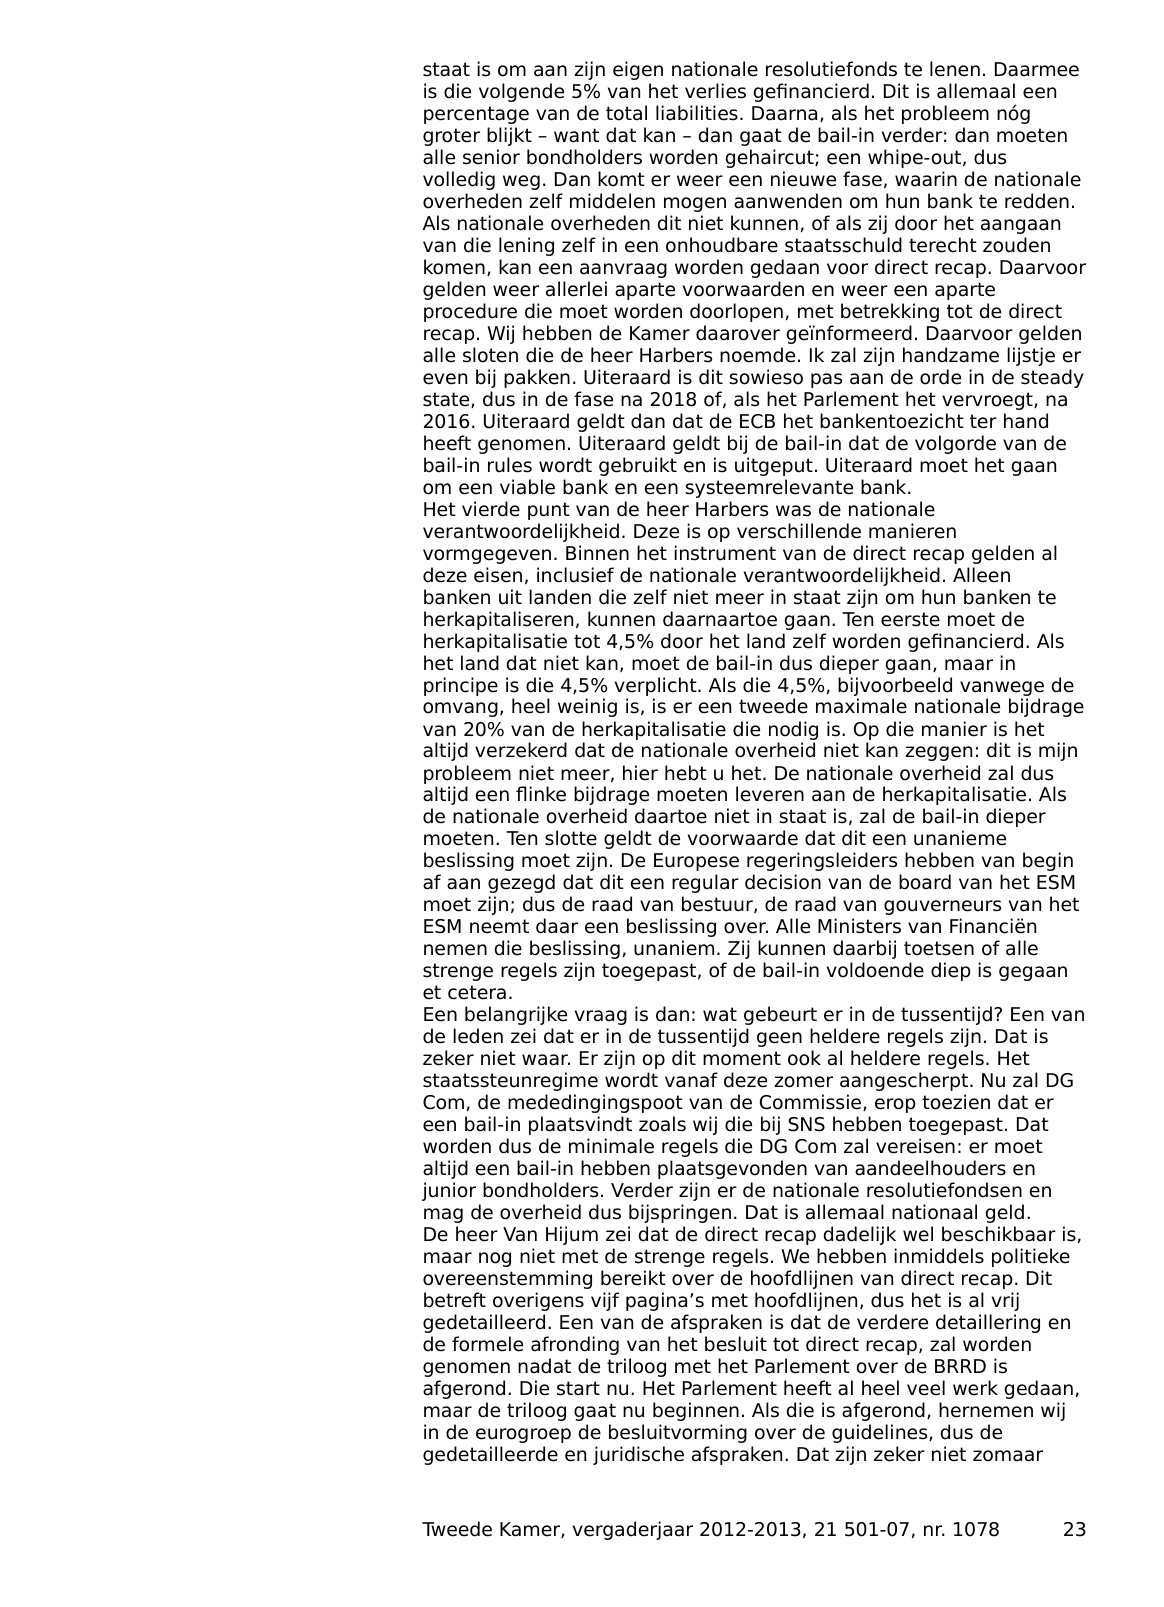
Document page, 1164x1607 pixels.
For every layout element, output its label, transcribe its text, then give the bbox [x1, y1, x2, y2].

text staat is om aan zijn eigen nationale resolutiefonds te lenen. Daarmee is die volgende 5% van het verlies gefinancierd. Dit is allemaal een percentage van de total liabilities. Daarna, als het probleem nóg groter blijkt – want dat kan – dan gaat de bail-in verder: dan moeten alle senior bondholders worden gehaircut; een whipe-out, dus volledig weg. Dan komt er weer een nieuwe fase, waarin de nationale overheden zelf middelen mogen aanwenden om hun bank te redden. Als nationale overheden dit niet kunnen, of als zij door het aangaan van die lening zelf in een onhoudbare staatsschuld terecht zouden komen, kan een aanvraag worden gedaan voor direct recap. Daarvoor gelden weer allerlei aparte voorwaarden en weer een aparte procedure die moet worden doorlopen, met betrekking tot de direct recap. Wij hebben de Kamer daarover geïnformeerd. Daarvoor gelden alle sloten die de heer Harbers noemde. Ik zal zijn handzame lijstje er even bij pakken. Uiteraard is dit sowieso pas aan de orde in de steady state, dus in de fase na 2018 of, als het Parlement het vervroegt, na 2016. Uiteraard geldt dan dat de ECB het bankentoezicht ter hand heeft genomen. Uiteraard geldt bij de bail-in dat de volgorde van de bail-in rules wordt gebruikt en is uitgeput. Uiteraard moet het gaan om een viable bank en een systeemrelevante bank. [422, 59, 1087, 499]
text Een belangrijke vraag is dan: wat gebeurt er in de tussentijd? Een van de leden zei dat er in de tussentijd geen heldere regels zijn. Dat is zeker niet waar. Er zijn op dit moment ook al heldere regels. Het staatssteunregime wordt vanaf deze zomer aangescherpt. Nu zal DG Com, de mededingingspoot van de Commissie, erop toezien dat er een bail-in plaatsvindt zoals wij die bij SNS hebben toegepast. Dat worden dus de minimale regels die DG Com zal vereisen: er moet altijd een bail-in hebben plaatsgevonden van aandeelhouders en junior bondholders. Verder zijn er de nationale resolutiefondsen en mag de overheid dus bijspringen. Dat is allemaal nationaal geld. [422, 1004, 1087, 1224]
text De heer Van Hijum zei dat de direct recap dadelijk wel beschikbaar is, maar nog niet met de strenge regels. We hebben inmiddels politieke overeenstemming bereikt over de hoofdlijnen van direct recap. Dit betreft overigens vijf pagina’s met hoofdlijnen, dus het is al vrij gedetailleerd. Een van de afspraken is dat de verdere detaillering en de formele afronding van het besluit tot direct recap, zal worden genomen nadat de triloog met het Parlement over de BRRD is afgerond. Die start nu. Het Parlement heeft al heel veel werk gedaan, maar de triloog gaat nu beginnen. Als die is afgerond, hernemen wij in de eurogroep de besluitvorming over de guidelines, dus de gedetailleerde en juridische afspraken. Dat zijn zeker niet zomaar [422, 1224, 1087, 1466]
text Het vierde punt van de heer Harbers was de nationale verantwoordelijkheid. Deze is op verschillende manieren vormgegeven. Binnen het instrument van de direct recap gelden al deze eisen, inclusief de nationale verantwoordelijkheid. Alleen banken uit landen die zelf niet meer in staat zijn om hun banken te herkapitaliseren, kunnen daarnaartoe gaan. Ten eerste moet de herkapitalisatie tot 4,5% door het land zelf worden gefinancierd. Als het land dat niet kan, moet de bail-in dus dieper gaan, maar in principe is die 4,5% verplicht. Als die 4,5%, bijvoorbeeld vanwege de omvang, heel weinig is, is er een tweede maximale nationale bijdrage van 20% van de herkapitalisatie die nodig is. Op die manier is het altijd verzekerd dat de nationale overheid niet kan zeggen: dit is mijn probleem niet meer, hier hebt u het. De nationale overheid zal dus altijd een flinke bijdrage moeten leveren aan de herkapitalisatie. Als de nationale overheid daartoe niet in staat is, zal de bail-in dieper moeten. Ten slotte geldt de voorwaarde dat dit een unanieme beslissing moet zijn. De Europese regeringsleiders hebben van begin af aan gezegd dat dit een regular decision van de board van het ESM moet zijn; dus de raad van bestuur, de raad van gouverneurs van het ESM neemt daar een beslissing over. Alle Ministers van Financiën nemen die beslissing, unaniem. Zij kunnen daarbij toetsen of alle strenge regels zijn toegepast, of de bail-in voldoende diep is gegaan et cetera. [422, 499, 1087, 1004]
